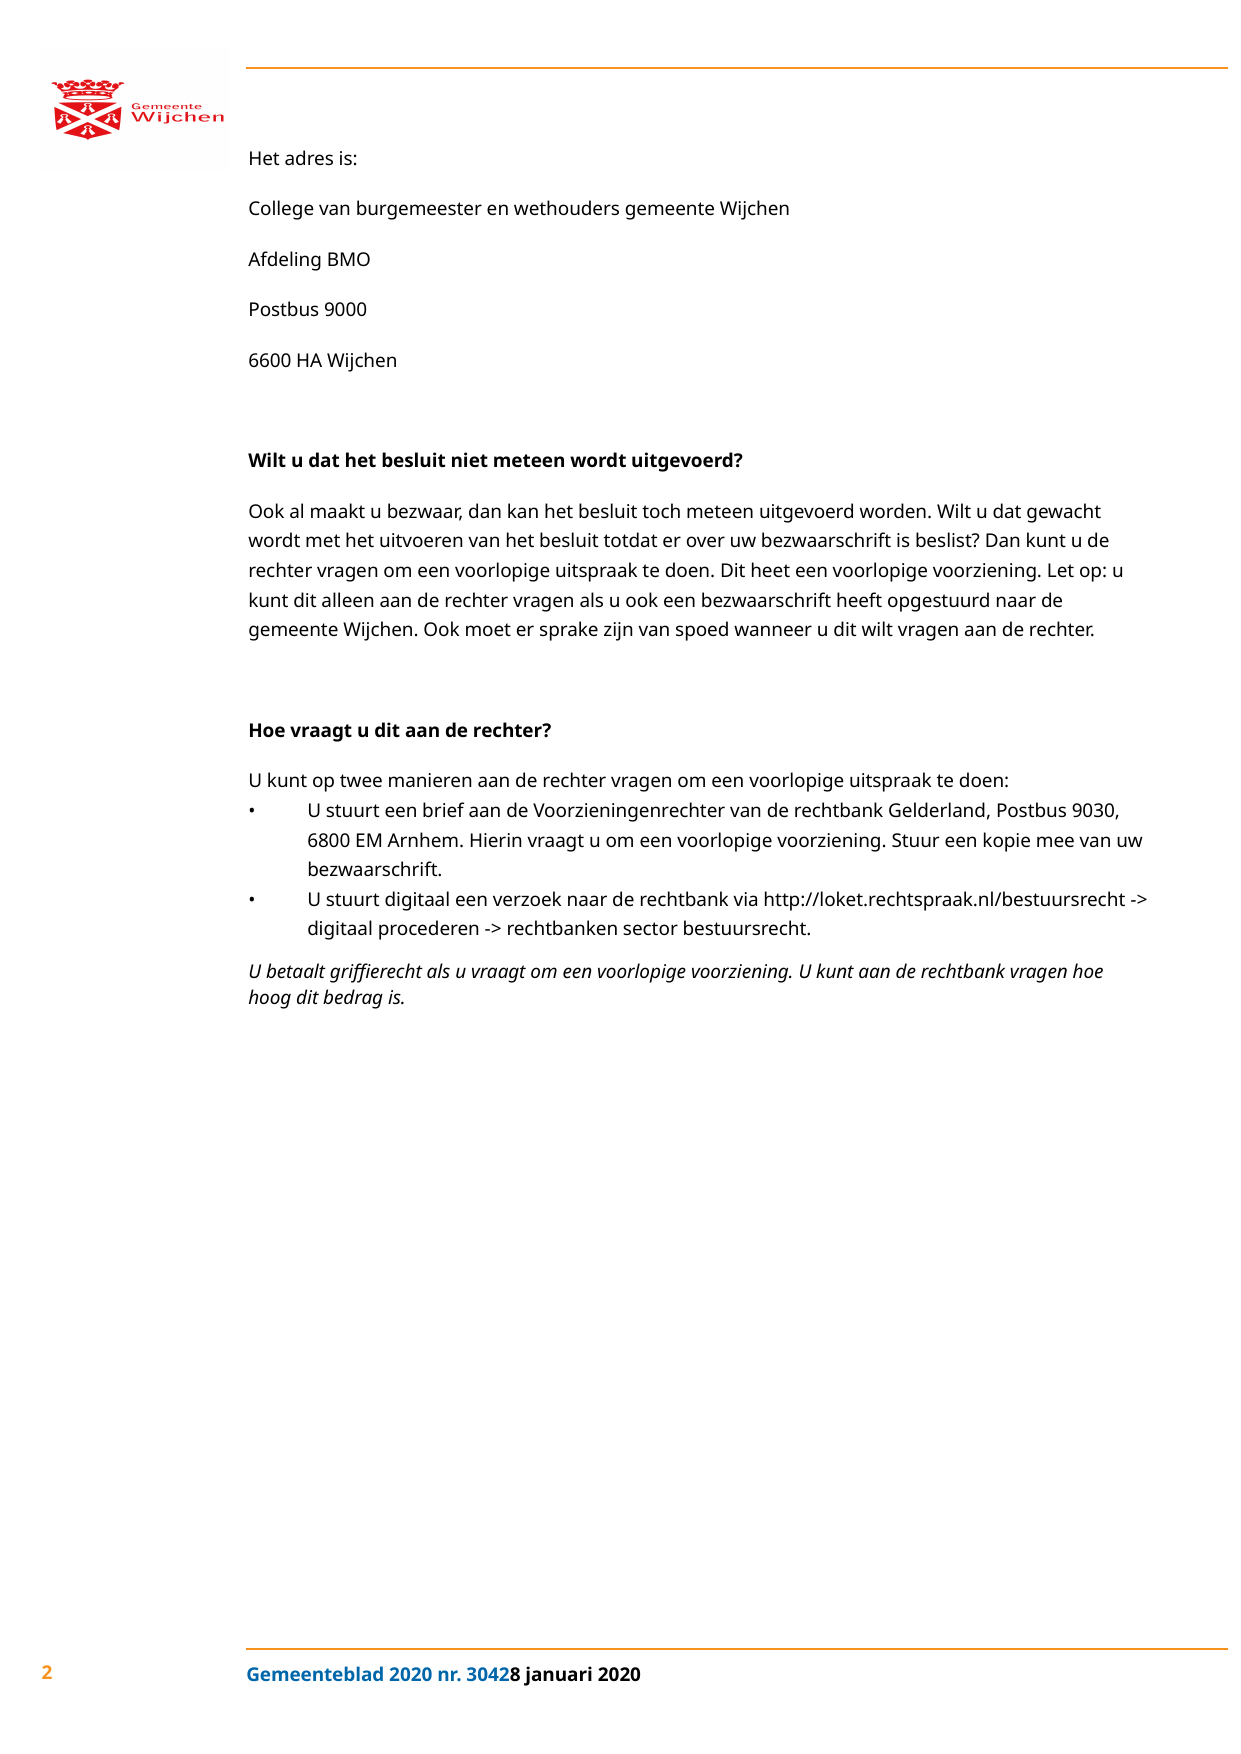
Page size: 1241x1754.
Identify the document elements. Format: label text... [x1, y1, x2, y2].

text U kunt op twee manieren aan de rechter vragen om een voorlopige uitspraak te doen: [248, 768, 1152, 793]
text Wilt u dat het besluit niet meteen wordt uitgevoerd? [248, 448, 1152, 473]
text Afdeling BMO [248, 246, 1152, 272]
text Hoe vraagt u dit aan de rechter? [248, 717, 1152, 743]
text Ook al maakt u bezwaar, dan kan het besluit toch meteen uitgevoerd worden. Wilt u dat gewacht wordt met het uitvoeren van het besluit totdat er over uw bezwaarschrift is beslist? Dan kunt u de rechter vragen om een voorlopige uitspraak te doen. Dit heet een voorlopige voorziening. Let op: u kunt dit alleen aan de rechter vragen als u ook een bezwaarschrift heeft opgestuurd naar de gemeente Wijchen. Ook moet er sprake zijn van spoed wanneer u dit wilt vragen aan de rechter. [248, 498, 1152, 642]
text Het adres is: [248, 145, 1152, 171]
list U stuurt digitaal een verzoek naar de rechtbank via http://loket.rechtspraak.nl/bestuursrecht -> digitaal procederen -> rechtbanken sector bestuursrecht. [248, 886, 1152, 941]
text 6600 HA Wijchen [248, 347, 1152, 373]
list U stuurt een brief aan de Voorzieningenrechter van de rechtbank Gelderland, Postbus 9030, 6800 EM Arnhem. Hierin vraagt u om een voorlopige voorziening. Stuur een kopie mee van uw bezwaarschrift. [248, 797, 1152, 882]
text College van burgemeester en wethouders gemeente Wijchen [248, 196, 1152, 221]
picture [41, 47, 231, 172]
text Postbus 9000 [248, 296, 1152, 322]
text U betaalt griffierecht als u vraagt om een voorlopige voorziening. U kunt aan de rechtbank vragen hoe hoog dit bedrag is. [248, 959, 1152, 1010]
